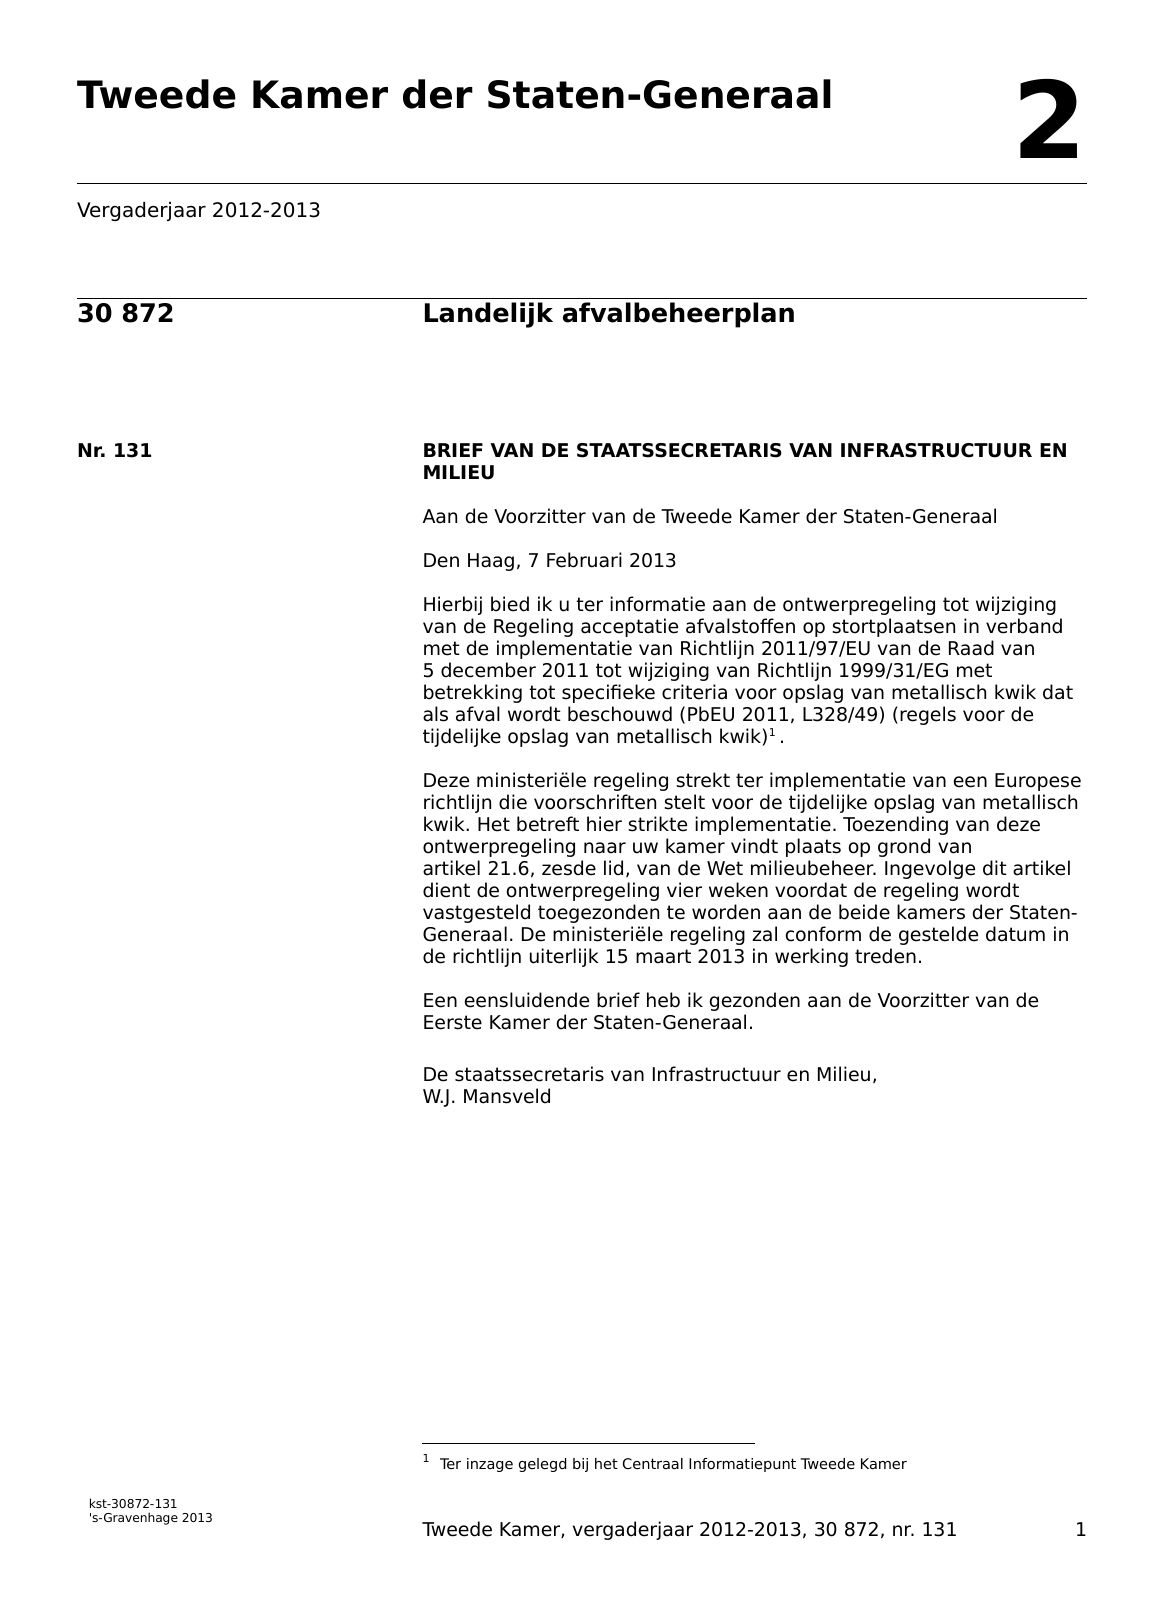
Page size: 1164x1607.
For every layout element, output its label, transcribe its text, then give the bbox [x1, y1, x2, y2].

subtitle 30 872 Landelijk afvalbeheerplan [77, 299, 1087, 329]
text Aan de Voorzitter van de Tweede Kamer der Staten-Generaal [422, 506, 1087, 528]
text kst-30872-131 [88, 1497, 323, 1511]
text Een eensluidende brief heb ik gezonden aan de Voorzitter van de Eerste Kamer der Staten-Generaal. [422, 990, 1087, 1034]
table_cell Vergaderjaar 2012-2013 [77, 184, 1087, 298]
text Den Haag, 7 Februari 2013 [422, 550, 1087, 572]
table_header 2 [886, 59, 1087, 183]
subtitle Nr. 131 BRIEF VAN DE STAATSSECRETARIS VAN INFRASTRUCTUUR EN MILIEU [77, 440, 1087, 484]
table_header Tweede Kamer der Staten-Generaal [77, 59, 886, 183]
text Hierbij bied ik u ter informatie aan de ontwerpregeling tot wijziging van de Regeling acceptatie afvalstoffen op stortplaatsen in verband met de implementatie van Richtlijn 2011/97/EU van de Raad van 5 december 2011 tot wijziging van Richtlijn 1999/31/EG met betrekking tot specifieke criteria voor opslag van metallisch kwik dat als afval wordt beschouwd (PbEU 2011, L328/49) (regels voor de tijdelijke opslag van metallisch kwik). [422, 594, 1087, 748]
text Deze ministeriële regeling strekt ter implementatie van een Europese richtlijn die voorschriften stelt voor de tijdelijke opslag van metallisch kwik. Het betreft hier strikte implementatie. Toezending van deze ontwerpregeling naar uw kamer vindt plaats op grond van artikel 21.6, zesde lid, van de Wet milieubeheer. Ingevolge dit artikel dient de ontwerpregeling vier weken voordat de regeling wordt vastgesteld toegezonden te worden aan de beide kamers der Staten-Generaal. De ministeriële regeling zal conform de gestelde datum in de richtlijn uiterlijk 15 maart 2013 in werking treden. [422, 770, 1087, 968]
text De staatssecretaris van Infrastructuur en Milieu, W.J. Mansveld [422, 1064, 1087, 1108]
text Ter inzage gelegd bij het Centraal Informatiepunt Tweede Kamer [422, 1452, 1087, 1474]
text 's-Gravenhage 2013 [88, 1511, 323, 1525]
